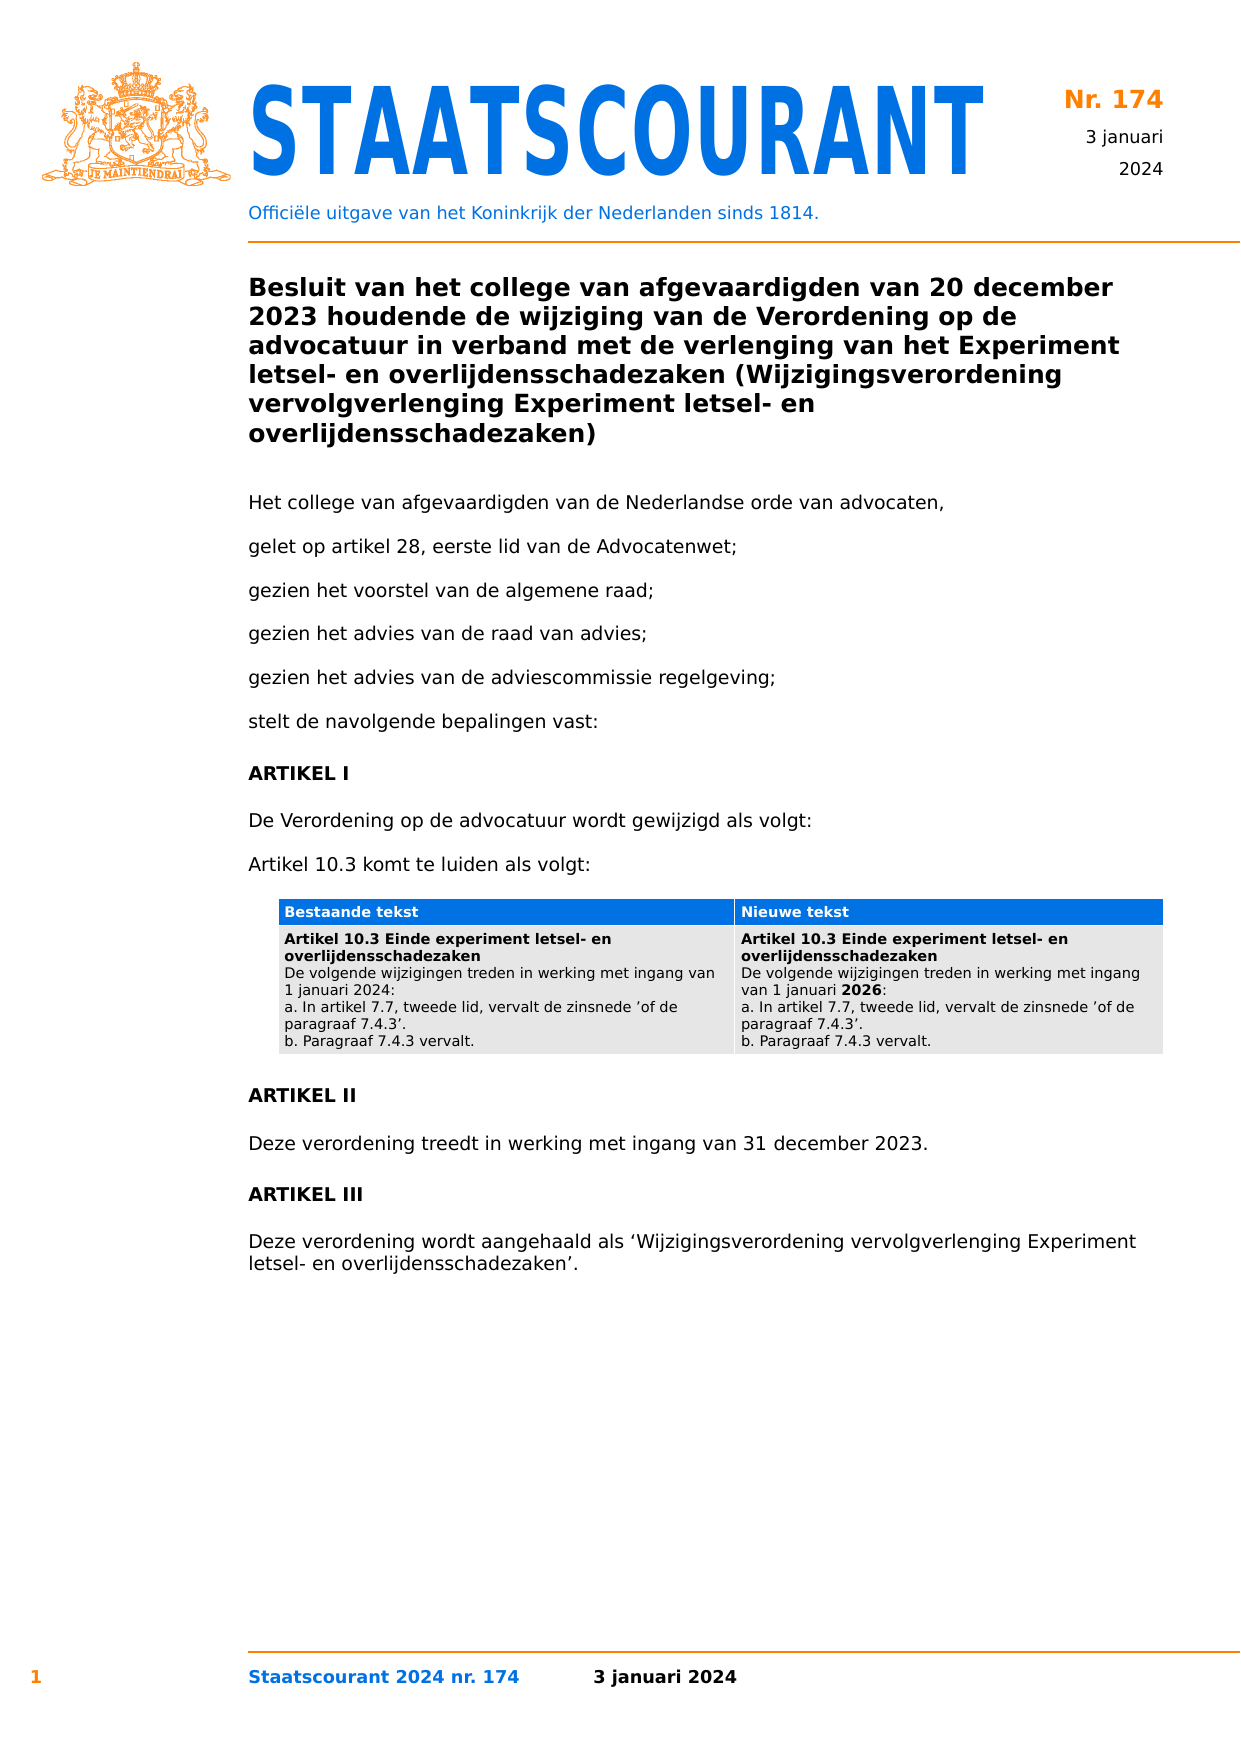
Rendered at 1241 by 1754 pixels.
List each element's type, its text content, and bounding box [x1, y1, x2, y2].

table_cell Artikel 10.3 Einde experiment letsel- en overlijdensschadezaken De volgende wijzigingen treden in werking met ingang van 1 januari 2024: a. In artikel 7.7, tweede lid, vervalt de zinsnede ’of de paragraaf 7.4.3’. b. Paragraaf 7.4.3 vervalt. [279, 926, 734, 1054]
table_cell 3 januari [998, 121, 1240, 153]
table_header STAATSCOURANT [248, 62, 998, 203]
table_cell Artikel 10.3 Einde experiment letsel- en overlijdensschadezaken De volgende wijzigingen treden in werking met ingang van 1 januari 2026: a. In artikel 7.7, tweede lid, vervalt de zinsnede ’of de paragraaf 7.4.3’. b. Paragraaf 7.4.3 vervalt. [735, 926, 1163, 1054]
table_header Bestaande tekst [279, 899, 734, 925]
text De Verordening op de advocatuur wordt gewijzigd als volgt: [248, 810, 1163, 832]
table_header Nieuwe tekst [735, 899, 1163, 925]
table_header [25, 62, 248, 241]
text gezien het advies van de raad van advies; [248, 623, 1163, 645]
table_cell Officiële uitgave van het Koninkrijk der Nederlanden sinds 1814. [248, 203, 1240, 241]
text Het college van afgevaardigden van de Nederlandse orde van advocaten, [248, 492, 1163, 514]
text stelt de navolgende bepalingen vast: [248, 711, 1163, 733]
picture [41, 62, 231, 186]
subtitle ARTIKEL II [248, 1085, 1163, 1107]
subtitle Besluit van het college van afgevaardigden van 20 december 2023 houdende de wijziging van de Verordening op de advocatuur in verband met de verlenging van het Experiment letsel- en overlijdensschadezaken (Wijzigingsverordening vervolgverlenging Experiment letsel- en overlijdensschadezaken) [248, 273, 1163, 448]
text Deze verordening wordt aangehaald als ‘Wijzigingsverordening vervolgverlenging Experiment letsel- en overlijdensschadezaken’. [248, 1231, 1163, 1275]
subtitle ARTIKEL III [248, 1184, 1163, 1206]
text gezien het voorstel van de algemene raad; [248, 579, 1163, 601]
text Artikel 10.3 komt te luiden als volgt: [248, 854, 1163, 876]
table_header Nr. 174 [998, 62, 1240, 121]
text gezien het advies van de adviescommissie regelgeving; [248, 667, 1163, 689]
subtitle ARTIKEL I [248, 763, 1163, 785]
text Deze verordening treedt in werking met ingang van 31 december 2023. [248, 1132, 1163, 1154]
text gelet op artikel 28, eerste lid van de Advocatenwet; [248, 536, 1163, 558]
table_cell 2024 [998, 153, 1240, 203]
